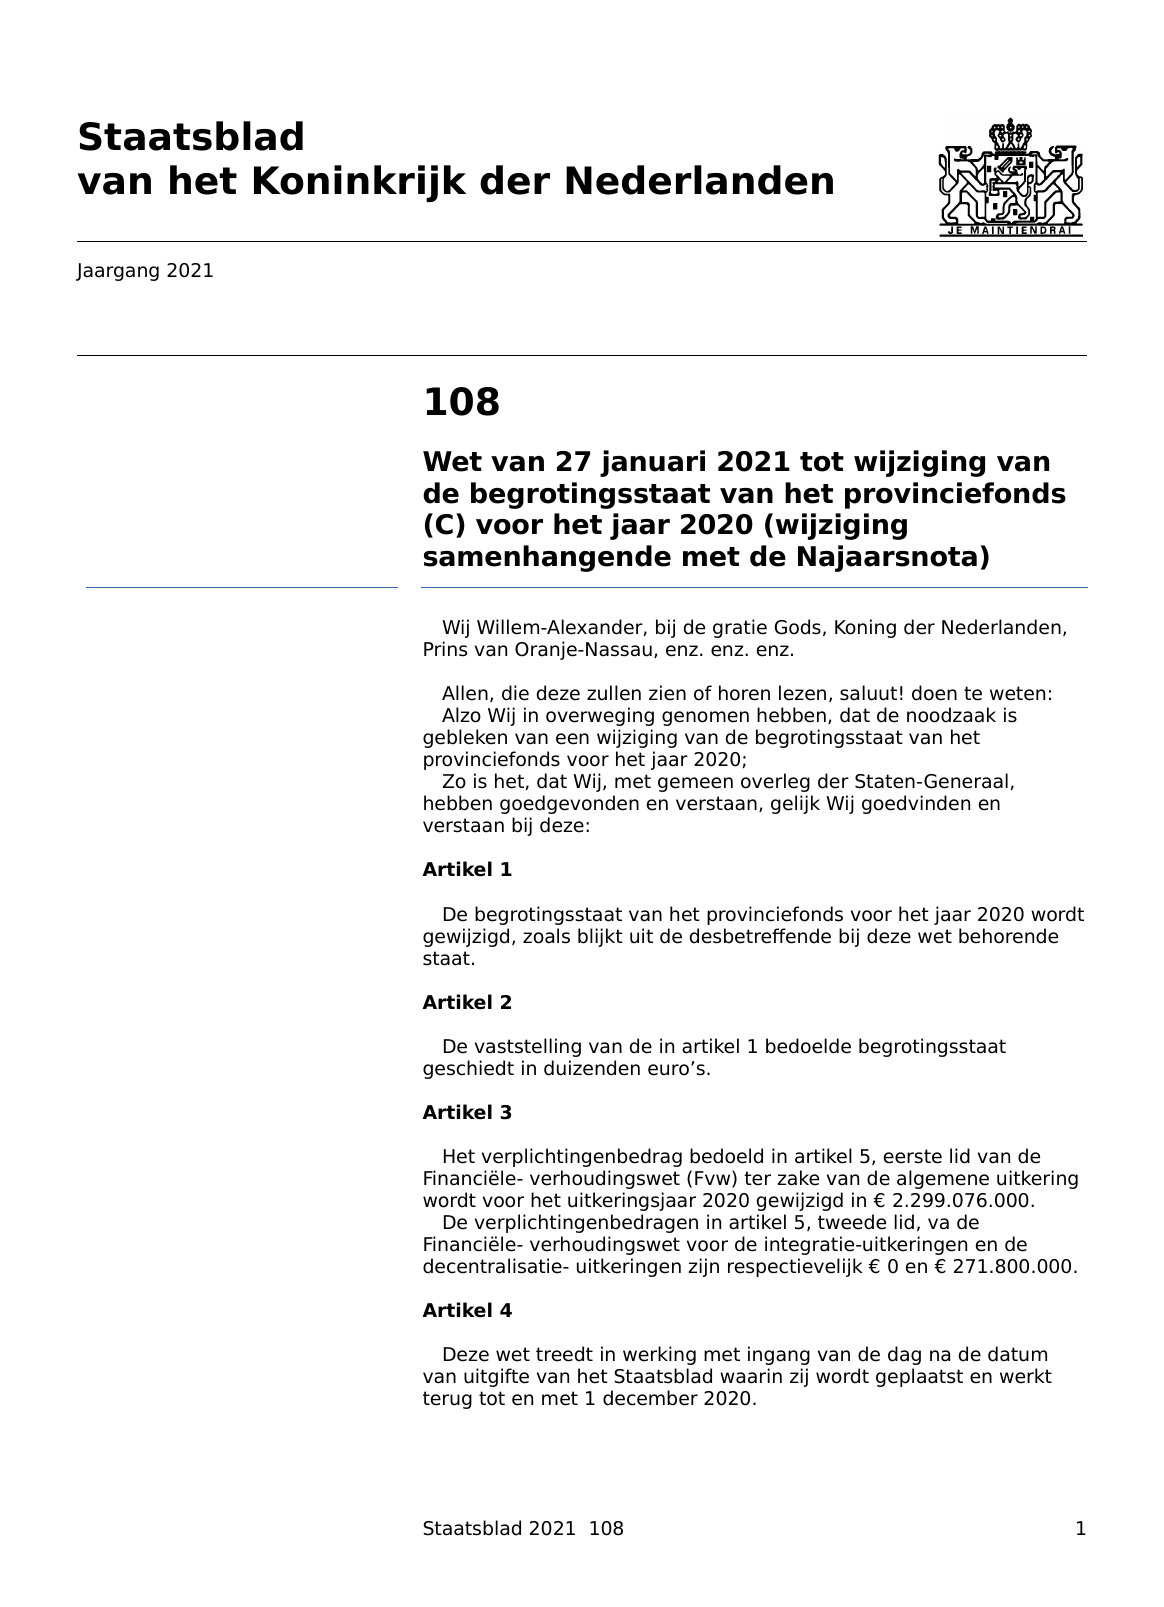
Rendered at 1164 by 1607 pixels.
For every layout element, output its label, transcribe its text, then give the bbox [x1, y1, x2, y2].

table_header Staatsblad van het Koninkrijk der Nederlanden [77, 100, 886, 241]
text De verplichtingenbedragen in artikel 5, tweede lid, va de Financiële- verhoudingswet voor de integratie-uitkeringen en de decentralisatie- uitkeringen zijn respectievelijk € 0 en € 271.800.000. [422, 1212, 1087, 1278]
text Wet van 27 januari 2021 tot wijziging van de begrotingsstaat van het provinciefonds (C) voor het jaar 2020 (wijziging samenhangende met de Najaarsnota) [422, 447, 1087, 573]
subtitle Artikel 4 [422, 1300, 1087, 1322]
table_header [886, 100, 1087, 241]
table_cell Jaargang 2021 [77, 242, 1087, 355]
subtitle Artikel 3 [422, 1102, 1087, 1124]
text De vaststelling van de in artikel 1 bedoelde begrotingsstaat geschiedt in duizenden euro’s. [422, 1036, 1087, 1080]
text Deze wet treedt in werking met ingang van de dag na de datum van uitgifte van het Staatsblad waarin zij wordt geplaatst en werkt terug tot en met 1 december 2020. [422, 1344, 1087, 1410]
text Alzo Wij in overweging genomen hebben, dat de noodzaak is gebleken van een wijziging van de begrotingsstaat van het provinciefonds voor het jaar 2020; [422, 705, 1087, 771]
subtitle Artikel 1 [422, 859, 1087, 881]
text Allen, die deze zullen zien of horen lezen, saluut! doen te weten: [422, 683, 1087, 705]
subtitle 108 [422, 381, 1087, 424]
text Het verplichtingenbedrag bedoeld in artikel 5, eerste lid van de Financiële- verhoudingswet (Fvw) ter zake van de algemene uitkering wordt voor het uitkeringsjaar 2020 gewijzigd in € 2.299.076.000. [422, 1146, 1087, 1212]
picture [936, 115, 1087, 240]
text De begrotingsstaat van het provinciefonds voor het jaar 2020 wordt gewijzigd, zoals blijkt uit de desbetreffende bij deze wet behorende staat. [422, 903, 1087, 969]
subtitle Artikel 2 [422, 992, 1087, 1014]
text Zo is het, dat Wij, met gemeen overleg der Staten-Generaal, hebben goedgevonden en verstaan, gelijk Wij goedvinden en verstaan bij deze: [422, 771, 1087, 837]
text Wij Willem-Alexander, bij de gratie Gods, Koning der Nederlanden, Prins van Oranje-Nassau, enz. enz. enz. [422, 617, 1087, 661]
